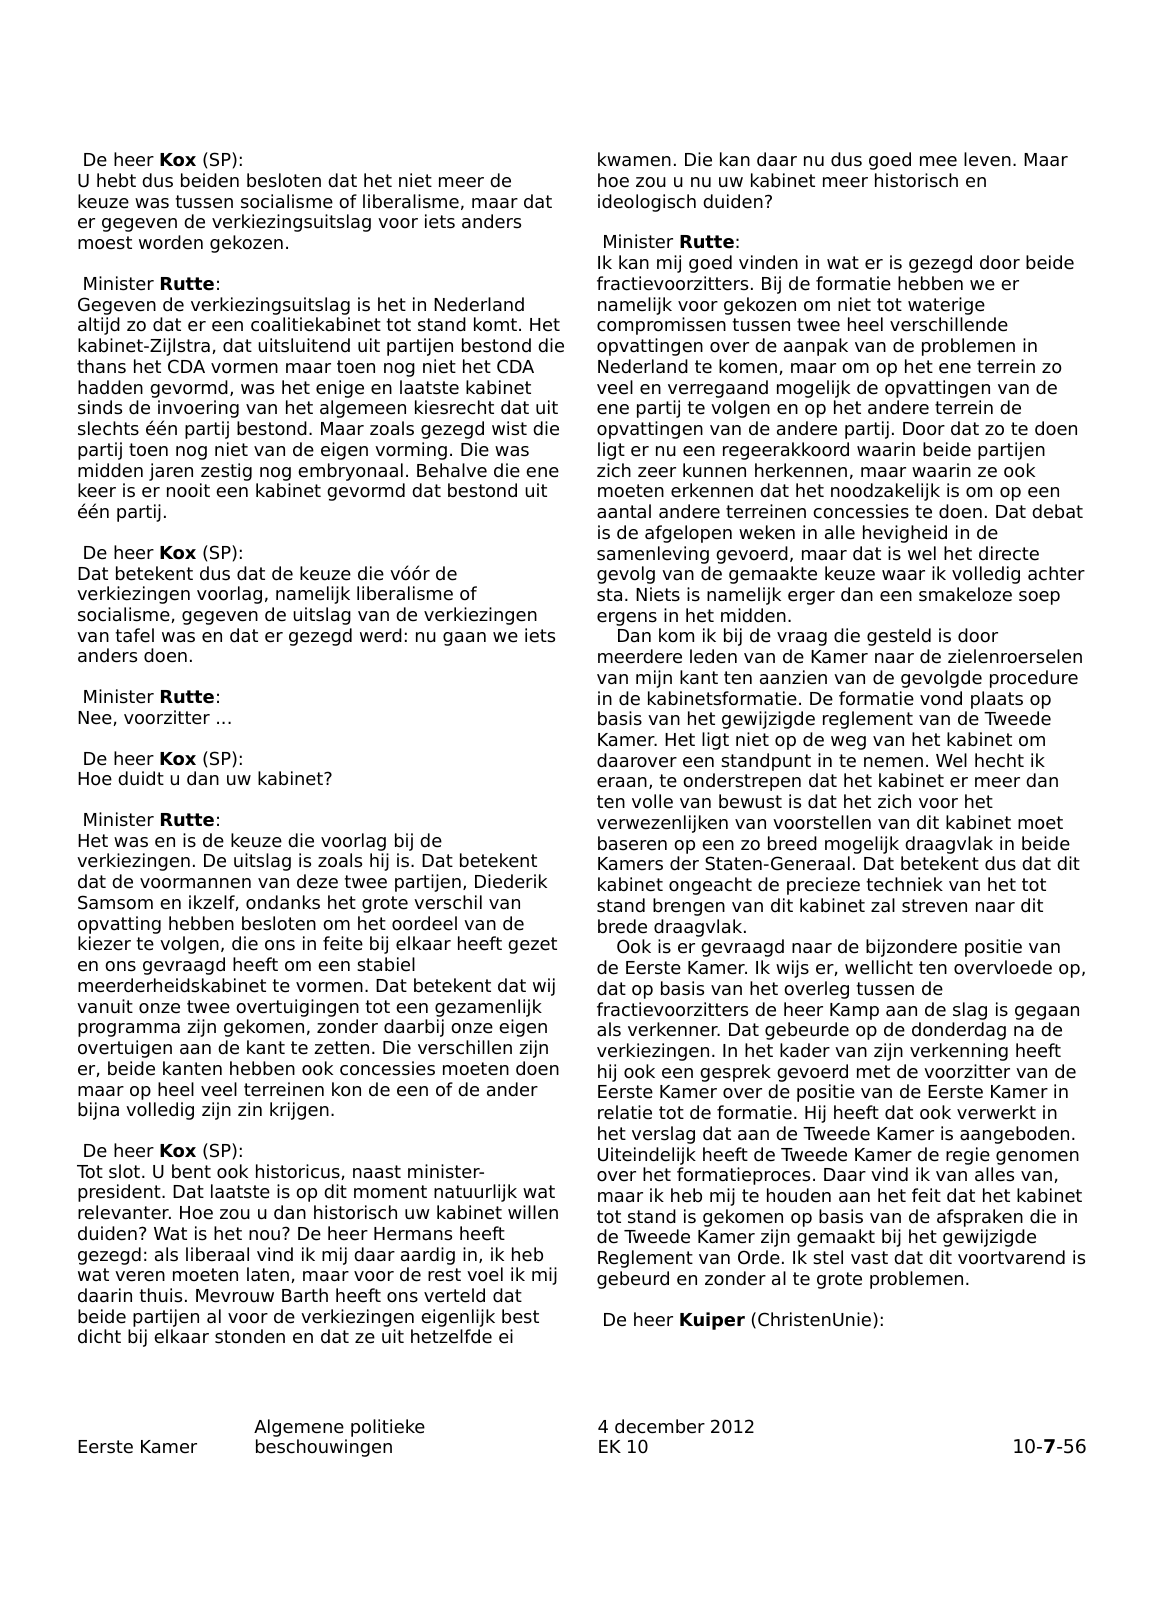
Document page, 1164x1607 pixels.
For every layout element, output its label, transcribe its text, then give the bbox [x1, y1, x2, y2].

text Hoe duidt u dan uw kabinet? [77, 769, 567, 790]
text U hebt dus beiden besloten dat het niet meer de keuze was tussen socialisme of liberalisme, maar dat er gegeven de verkiezingsuitslag voor iets anders moest worden gekozen. [77, 171, 567, 254]
text De heer Kox (SP): [77, 543, 567, 563]
text Gegeven de verkiezingsuitslag is het in Nederland altijd zo dat er een coalitiekabinet tot stand komt. Het kabinet-Zijlstra, dat uitsluitend uit partijen bestond die thans het CDA vormen maar toen nog niet het CDA hadden gevormd, was het enige en laatste kabinet sinds de invoering van het algemeen kiesrecht dat uit slechts één partij bestond. Maar zoals gezegd wist die partij toen nog niet van de eigen vorming. Die was midden jaren zestig nog embryonaal. Behalve die ene keer is er nooit een kabinet gevormd dat bestond uit één partij. [77, 294, 567, 523]
text Het was en is de keuze die voorlag bij de verkiezingen. De uitslag is zoals hij is. Dat betekent dat de voormannen van deze twee partijen, Diederik Samsom en ikzelf, ondanks het grote verschil van opvatting hebben besloten om het oordeel van de kiezer te volgen, die ons in feite bij elkaar heeft gezet en ons gevraagd heeft om een stabiel meerderheidskabinet te vormen. Dat betekent dat wij vanuit onze twee overtuigingen tot een gezamenlijk programma zijn gekomen, zonder daarbij onze eigen overtuigen aan de kant te zetten. Die verschillen zijn er, beide kanten hebben ook concessies moeten doen maar op heel veel terreinen kon de een of de ander bijna volledig zijn zin krijgen. [77, 831, 567, 1121]
text De heer Kuiper (ChristenUnie): [596, 1309, 1087, 1330]
text Nee, voorzitter ... [77, 708, 567, 728]
text Dat betekent dus dat de keuze die vóór de verkiezingen voorlag, namelijk liberalisme of socialisme, gegeven de uitslag van de verkiezingen van tafel was en dat er gezegd werd: nu gaan we iets anders doen. [77, 563, 567, 667]
text Minister Rutte: [77, 810, 567, 831]
text Dan kom ik bij de vraag die gesteld is door meerdere leden van de Kamer naar de zielenroerselen van mijn kant ten aanzien van de gevolgde procedure in de kabinetsformatie. De formatie vond plaats op basis van het gewijzigde reglement van de Tweede Kamer. Het ligt niet op de weg van het kabinet om daarover een standpunt in te nemen. Wel hecht ik eraan, te onderstrepen dat het kabinet er meer dan ten volle van bewust is dat het zich voor het verwezenlijken van voorstellen van dit kabinet moet baseren op een zo breed mogelijk draagvlak in beide Kamers der Staten-Generaal. Dat betekent dus dat dit kabinet ongeacht de precieze techniek van het tot stand brengen van dit kabinet zal streven naar dit brede draagvlak. [596, 626, 1087, 937]
text De heer Kox (SP): [77, 150, 567, 171]
text Minister Rutte: [77, 274, 567, 294]
text kwamen. Die kan daar nu dus goed mee leven. Maar hoe zou u nu uw kabinet meer historisch en ideologisch duiden? [596, 150, 1087, 212]
text De heer Kox (SP): [77, 1141, 567, 1162]
text De heer Kox (SP): [77, 748, 567, 769]
text Minister Rutte: [596, 232, 1087, 253]
text Ik kan mij goed vinden in wat er is gezegd door beide fractievoorzitters. Bij de formatie hebben we er namelijk voor gekozen om niet tot waterige compromissen tussen twee heel verschillende opvattingen over de aanpak van de problemen in Nederland te komen, maar om op het ene terrein zo veel en verregaand mogelijk de opvattingen van de ene partij te volgen en op het andere terrein de opvattingen van de andere partij. Door dat zo te doen ligt er nu een regeerakkoord waarin beide partijen zich zeer kunnen herkennen, maar waarin ze ook moeten erkennen dat het noodzakelijk is om op een aantal andere terreinen concessies te doen. Dat debat is de afgelopen weken in alle hevigheid in de samenleving gevoerd, maar dat is wel het directe gevolg van de gemaakte keuze waar ik volledig achter sta. Niets is namelijk erger dan een smakeloze soep ergens in het midden. [596, 253, 1087, 626]
text Minister Rutte: [77, 687, 567, 708]
text Tot slot. U bent ook historicus, naast minister-president. Dat laatste is op dit moment natuurlijk wat relevanter. Hoe zou u dan historisch uw kabinet willen duiden? Wat is het nou? De heer Hermans heeft gezegd: als liberaal vind ik mij daar aardig in, ik heb wat veren moeten laten, maar voor de rest voel ik mij daarin thuis. Mevrouw Barth heeft ons verteld dat beide partijen al voor de verkiezingen eigenlijk best dicht bij elkaar stonden en dat ze uit hetzelfde ei [77, 1162, 567, 1348]
text Ook is er gevraagd naar de bijzondere positie van de Eerste Kamer. Ik wijs er, wellicht ten overvloede op, dat op basis van het overleg tussen de fractievoorzitters de heer Kamp aan de slag is gegaan als verkenner. Dat gebeurde op de donderdag na de verkiezingen. In het kader van zijn verkenning heeft hij ook een gesprek gevoerd met de voorzitter van de Eerste Kamer over de positie van de Eerste Kamer in relatie tot de formatie. Hij heeft dat ook verwerkt in het verslag dat aan de Tweede Kamer is aangeboden. Uiteindelijk heeft de Tweede Kamer de regie genomen over het formatieproces. Daar vind ik van alles van, maar ik heb mij te houden aan het feit dat het kabinet tot stand is gekomen op basis van de afspraken die in de Tweede Kamer zijn gemaakt bij het gewijzigde Reglement van Orde. Ik stel vast dat dit voortvarend is gebeurd en zonder al te grote problemen. [596, 937, 1087, 1289]
